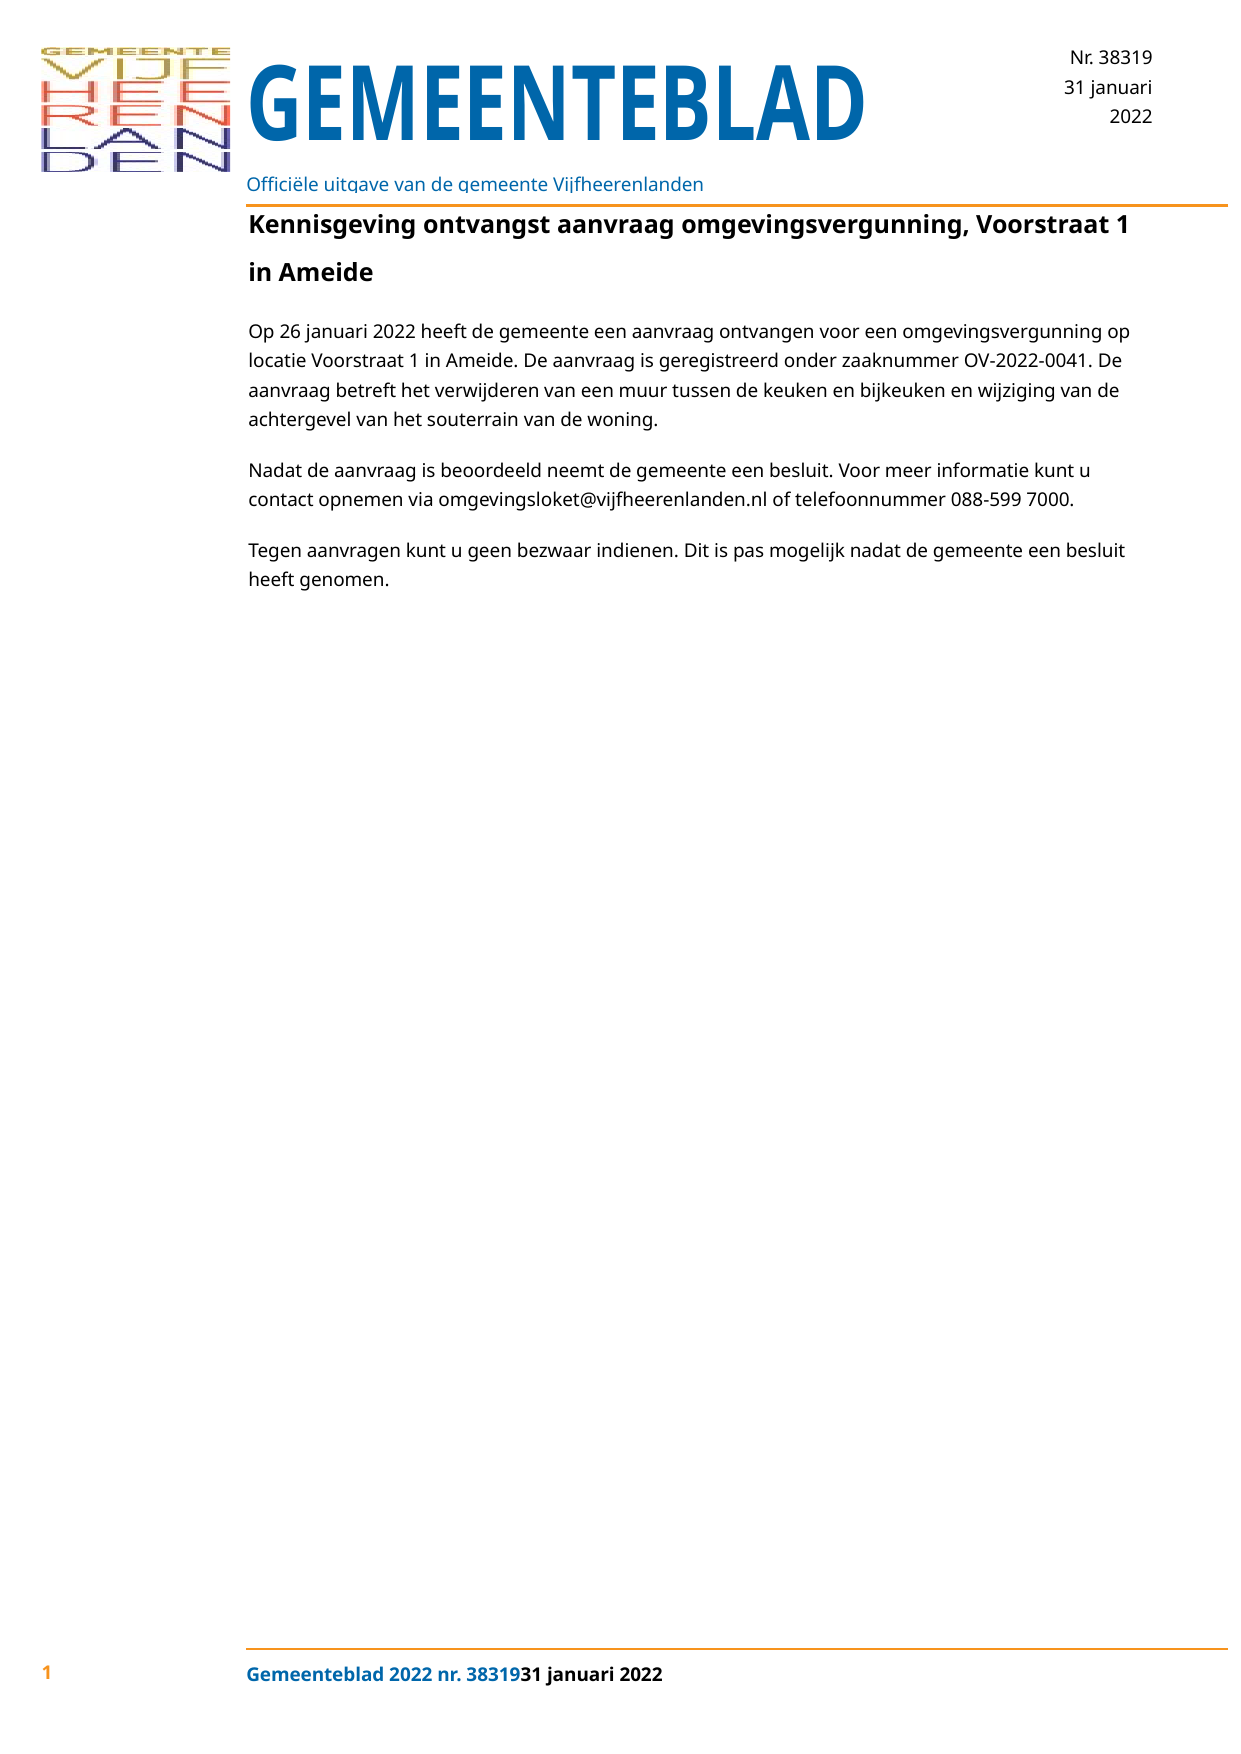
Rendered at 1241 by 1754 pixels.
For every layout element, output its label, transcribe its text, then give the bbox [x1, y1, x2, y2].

text Tegen aanvragen kunt u geen bezwaar indienen. Dit is pas mogelijk nadat de gemeente een besluit heeft genomen. [248, 537, 1152, 592]
picture [41, 47, 231, 172]
text Kennisgeving ontvangst aanvraag omgevingsvergunning, Voorstraat 1 in Ameide [248, 207, 1152, 288]
text Op 26 januari 2022 heeft de gemeente een aanvraag ontvangen voor een omgevingsvergunning op locatie Voorstraat 1 in Ameide. De aanvraag is geregistreerd onder zaaknummer OV-2022-0041. De aanvraag betreft het verwijderen van een muur tussen de keuken en bijkeuken en wijziging van de achtergevel van het souterrain van de woning. [248, 318, 1152, 432]
text Nadat de aanvraag is beoordeeld neemt de gemeente een besluit. Voor meer informatie kunt u contact opnemen via omgevingsloket@vijfheerenlanden.nl of telefoonnummer 088-599 7000. [248, 457, 1152, 512]
